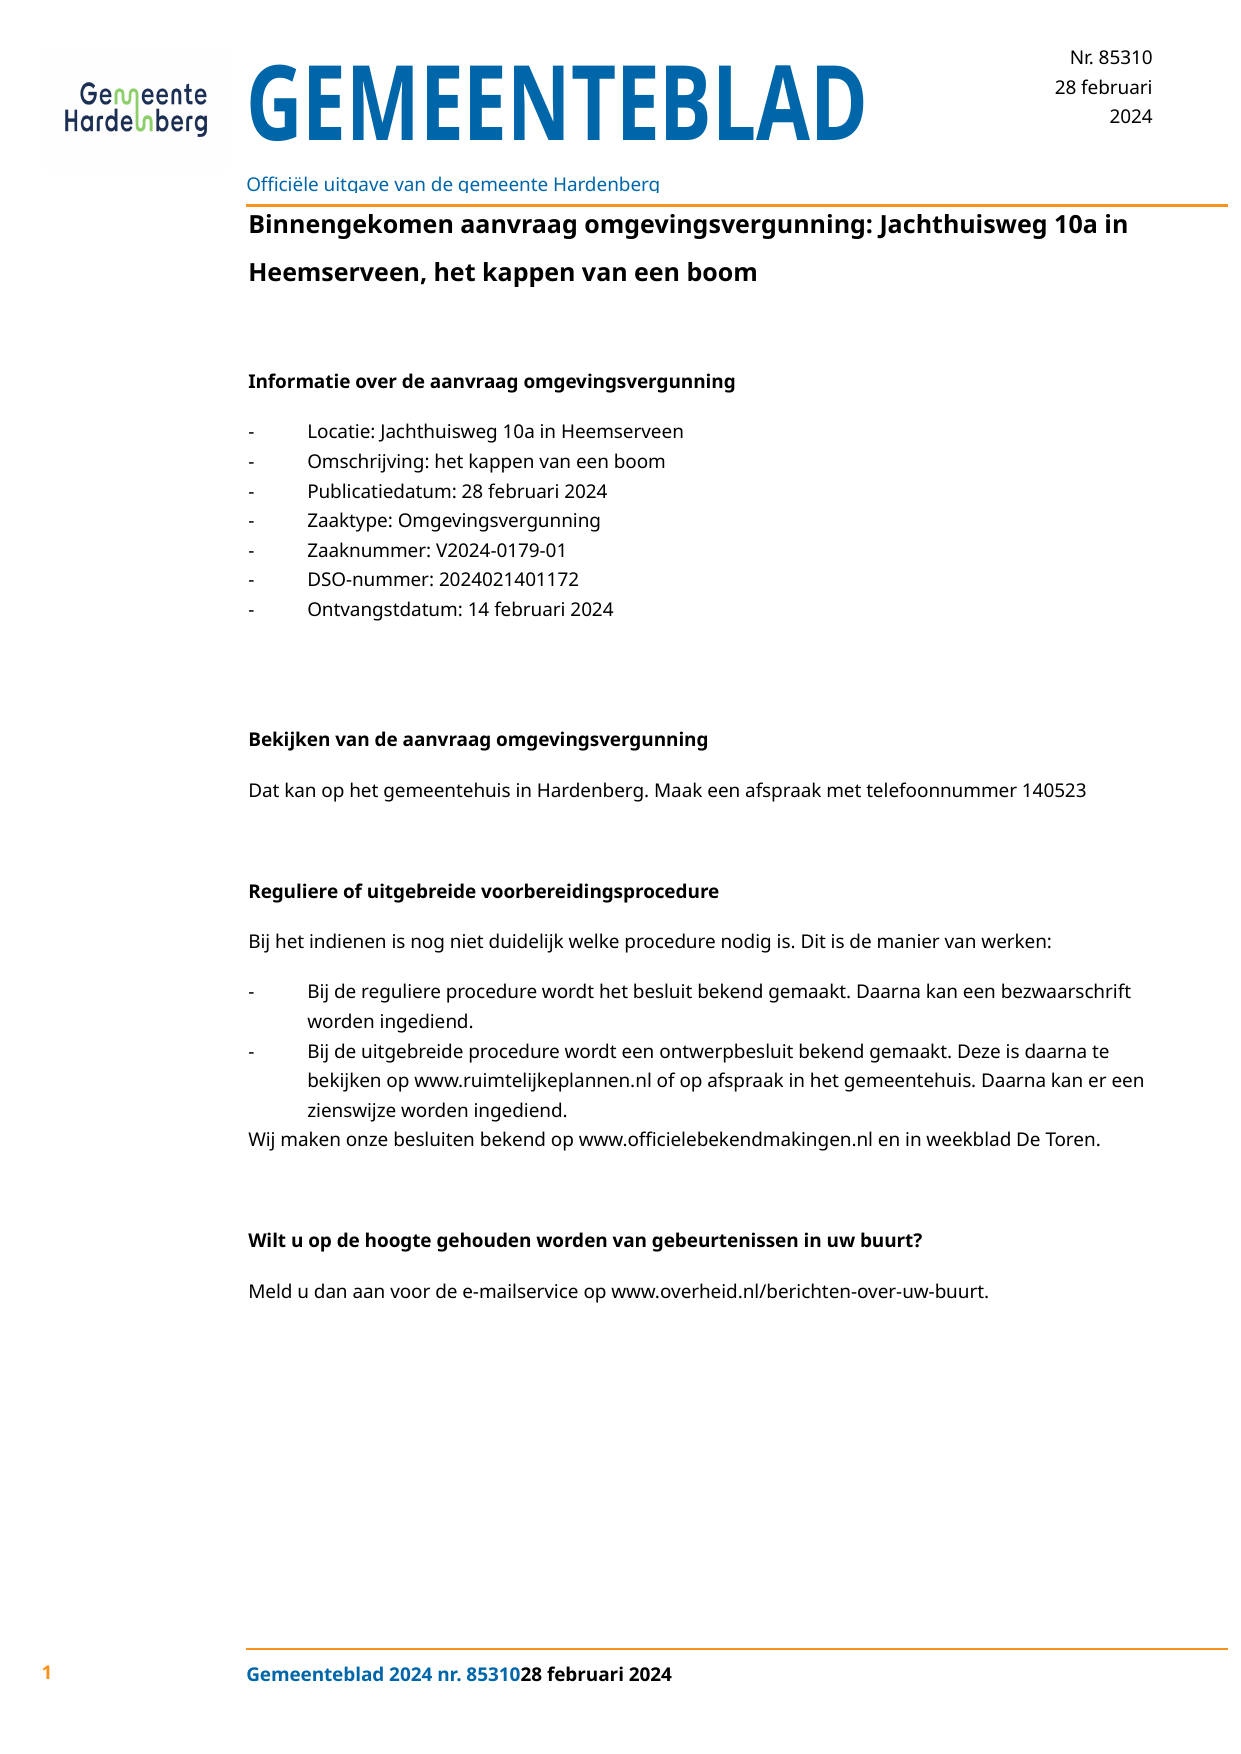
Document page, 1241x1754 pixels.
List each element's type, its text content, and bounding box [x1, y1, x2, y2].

list Zaaknummer: V2024-0179-01 [248, 537, 1152, 563]
text Wilt u op de hoogte gehouden worden van gebeurtenissen in uw buurt? [248, 1227, 1152, 1253]
list Bij de reguliere procedure wordt het besluit bekend gemaakt. Daarna kan een bezwaarschrift worden ingediend. [248, 979, 1152, 1034]
text Dat kan op het gemeentehuis in Hardenberg. Maak een afspraak met telefoonnummer 140523 [248, 777, 1152, 803]
text Reguliere of uitgebreide voorbereidingsprocedure [248, 878, 1152, 904]
list Locatie: Jachthuisweg 10a in Heemserveen [248, 419, 1152, 444]
text Wij maken onze besluiten bekend op www.officielebekendmakingen.nl en in weekblad De Toren. [248, 1127, 1152, 1152]
text Binnengekomen aanvraag omgevingsvergunning: Jachthuisweg 10a in Heemserveen, het kappen van een boom [248, 207, 1152, 288]
text Bekijken van de aanvraag omgevingsvergunning [248, 727, 1152, 752]
list Omschrijving: het kappen van een boom [248, 448, 1152, 474]
list DSO-nummer: 2024021401172 [248, 567, 1152, 592]
list Publicatiedatum: 28 februari 2024 [248, 478, 1152, 504]
text Informatie over de aanvraag omgevingsvergunning [248, 368, 1152, 394]
picture [41, 47, 231, 172]
list Zaaktype: Omgevingsvergunning [248, 507, 1152, 533]
list Bij de uitgebreide procedure wordt een ontwerpbesluit bekend gemaakt. Deze is daarna te bekijken op www.ruimtelijkeplannen.nl of op afspraak in het gemeentehuis. Daarna kan er een zienswijze worden ingediend. [248, 1038, 1152, 1123]
list Ontvangstdatum: 14 februari 2024 [248, 596, 1152, 622]
text Meld u dan aan voor de e-mailservice op www.overheid.nl/berichten-over-uw-buurt. [248, 1278, 1152, 1304]
text Bij het indienen is nog niet duidelijk welke procedure nodig is. Dit is de manier van werken: [248, 928, 1152, 954]
